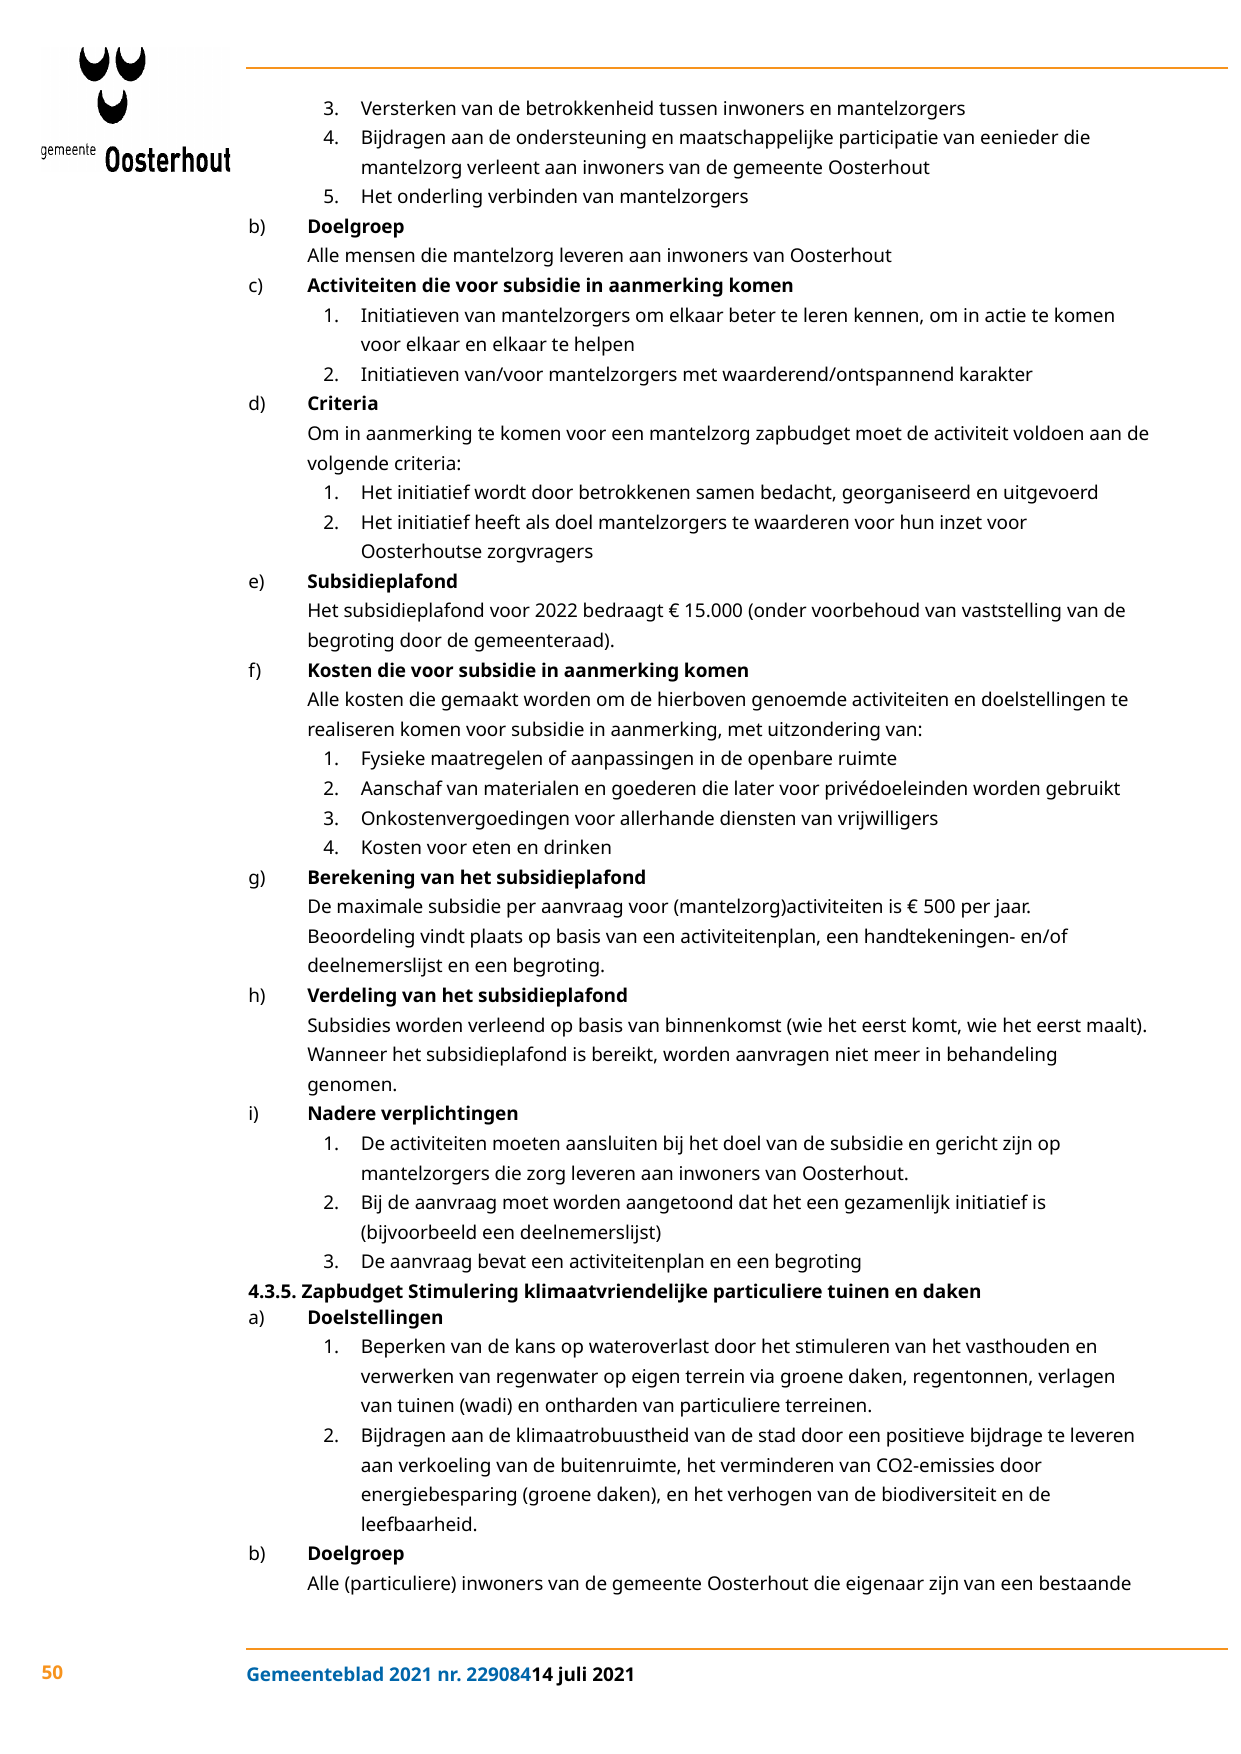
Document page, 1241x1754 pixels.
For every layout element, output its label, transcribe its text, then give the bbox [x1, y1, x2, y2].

list Fysieke maatregelen of aanpassingen in de openbare ruimte [323, 746, 1152, 771]
list Het subsidieplafond voor 2022 bedraagt € 15.000 (onder voorbehoud van vaststelling van de begroting door de gemeenteraad). [248, 598, 1152, 653]
list Het initiatief heeft als doel mantelzorgers te waarderen voor hun inzet voor Oosterhoutse zorgvragers [323, 509, 1152, 564]
list Aanschaf van materialen en goederen die later voor privédoeleinden worden gebruikt [323, 775, 1152, 801]
list De aanvraag bevat een activiteitenplan en een begroting [323, 1248, 1152, 1274]
list Beoordeling vindt plaats op basis van een activiteitenplan, een handtekeningen- en/of deelnemerslijst en een begroting. [248, 923, 1152, 978]
list Doelstellingen [248, 1304, 1152, 1329]
list Initiatieven van mantelzorgers om elkaar beter te leren kennen, om in actie te komen voor elkaar en elkaar te helpen [323, 302, 1152, 357]
list Versterken van de betrokkenheid tussen inwoners en mantelzorgers [323, 95, 1152, 121]
list Initiatieven van/voor mantelzorgers met waarderend/ontspannend karakter [323, 361, 1152, 387]
list Onkostenvergoedingen voor allerhande diensten van vrijwilligers [323, 805, 1152, 831]
list Criteria [248, 391, 1152, 416]
picture [41, 47, 231, 172]
text 4.3.5. Zapbudget Stimulering klimaatvriendelijke particuliere tuinen en daken [248, 1278, 1152, 1304]
list De activiteiten moeten aansluiten bij het doel van de subsidie en gericht zijn op mantelzorgers die zorg leveren aan inwoners van Oosterhout. [323, 1130, 1152, 1186]
list Het onderling verbinden van mantelzorgers [323, 183, 1152, 209]
list Kosten die voor subsidie in aanmerking komen [248, 657, 1152, 683]
list Nadere verplichtingen [248, 1101, 1152, 1126]
list Alle mensen die mantelzorg leveren aan inwoners van Oosterhout [248, 243, 1152, 268]
list Kosten voor eten en drinken [323, 834, 1152, 860]
list Subsidieplafond [248, 568, 1152, 594]
list Om in aanmerking te komen voor een mantelzorg zapbudget moet de activiteit voldoen aan de volgende criteria: [248, 420, 1152, 476]
list Berekening van het subsidieplafond [248, 864, 1152, 890]
list Bij de aanvraag moet worden aangetoond dat het een gezamenlijk initiatief is (bijvoorbeeld een deelnemerslijst) [323, 1189, 1152, 1245]
list Alle (particuliere) inwoners van de gemeente Oosterhout die eigenaar zijn van een bestaande [248, 1570, 1152, 1596]
list Bijdragen aan de klimaatrobuustheid van de stad door een positieve bijdrage te leveren aan verkoeling van de buitenruimte, het verminderen van CO2-emissies door energiebesparing (groene daken), en het verhogen van de biodiversiteit en de leefbaarheid. [323, 1422, 1152, 1537]
list Doelgroep [248, 213, 1152, 239]
list Alle kosten die gemaakt worden om de hierboven genoemde activiteiten en doelstellingen te realiseren komen voor subsidie in aanmerking, met uitzondering van: [248, 686, 1152, 742]
list De maximale subsidie per aanvraag voor (mantelzorg)activiteiten is € 500 per jaar. [248, 893, 1152, 919]
list Beperken van de kans op wateroverlast door het stimuleren van het vasthouden en verwerken van regenwater op eigen terrein via groene daken, regentonnen, verlagen van tuinen (wadi) en ontharden van particuliere terreinen. [323, 1333, 1152, 1418]
list Het initiatief wordt door betrokkenen samen bedacht, georganiseerd en uitgevoerd [323, 479, 1152, 505]
list Subsidies worden verleend op basis van binnenkomst (wie het eerst komt, wie het eerst maalt). Wanneer het subsidieplafond is bereikt, worden aanvragen niet meer in behandeling genomen. [248, 1012, 1152, 1097]
list Bijdragen aan de ondersteuning en maatschappelijke participatie van eenieder die mantelzorg verleent aan inwoners van de gemeente Oosterhout [323, 124, 1152, 180]
list Activiteiten die voor subsidie in aanmerking komen [248, 272, 1152, 298]
list Verdeling van het subsidieplafond [248, 982, 1152, 1008]
list Doelgroep [248, 1541, 1152, 1566]
